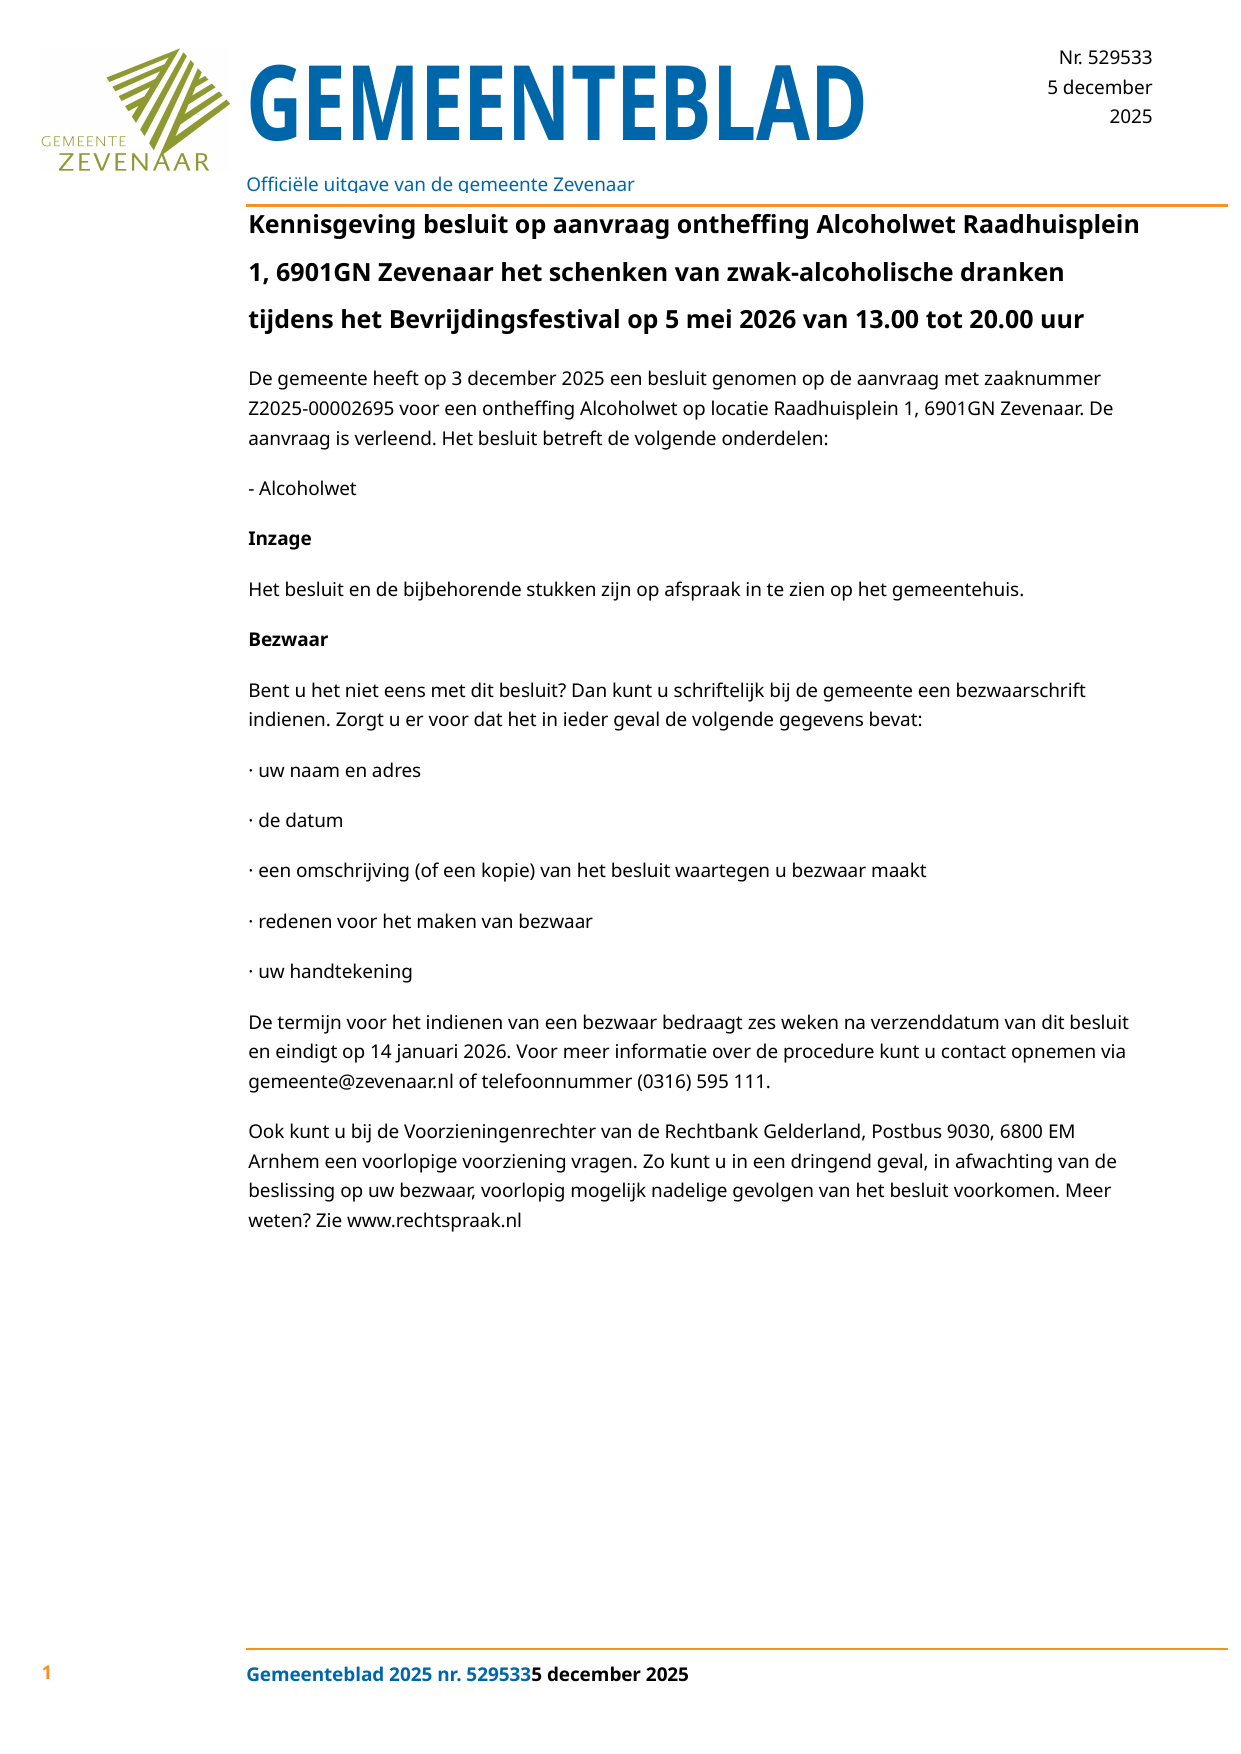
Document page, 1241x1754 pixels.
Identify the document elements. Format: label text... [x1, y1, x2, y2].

text - Alcoholwet [248, 475, 1152, 501]
text Kennisgeving besluit op aanvraag ontheffing Alcoholwet Raadhuisplein 1, 6901GN Zevenaar het schenken van zwak-alcoholische dranken tijdens het Bevrijdingsfestival op 5 mei 2026 van 13.00 tot 20.00 uur [248, 207, 1152, 336]
text · uw naam en adres [248, 757, 1152, 782]
text Bent u het niet eens met dit besluit? Dan kunt u schriftelijk bij de gemeente een bezwaarschrift indienen. Zorgt u er voor dat het in ieder geval de volgende gegevens bevat: [248, 677, 1152, 732]
text Het besluit en de bijbehorende stukken zijn op afspraak in te zien op het gemeentehuis. [248, 576, 1152, 602]
text Inzage [248, 526, 1152, 551]
text · een omschrijving (of een kopie) van het besluit waartegen u bezwaar maakt [248, 858, 1152, 883]
text De gemeente heeft op 3 december 2025 een besluit genomen op de aanvraag met zaaknummer Z2025-00002695 voor een ontheffing Alcoholwet op locatie Raadhuisplein 1, 6901GN Zevenaar. De aanvraag is verleend. Het besluit betreft de volgende onderdelen: [248, 366, 1152, 450]
picture [41, 47, 231, 172]
text Bezwaar [248, 626, 1152, 652]
text · de datum [248, 807, 1152, 833]
text · redenen voor het maken van bezwaar [248, 908, 1152, 934]
text De termijn voor het indienen van een bezwaar bedraagt zes weken na verzenddatum van dit besluit en eindigt op 14 januari 2026. Voor meer informatie over de procedure kunt u contact opnemen via gemeente@zevenaar.nl of telefoonnummer (0316) 595 111. [248, 1009, 1152, 1094]
text Ook kunt u bij de Voorzieningenrechter van de Rechtbank Gelderland, Postbus 9030, 6800 EM Arnhem een voorlopige voorziening vragen. Zo kunt u in een dringend geval, in afwachting van de beslissing op uw bezwaar, voorlopig mogelijk nadelige gevolgen van het besluit voorkomen. Meer weten? Zie www.rechtspraak.nl [248, 1118, 1152, 1233]
text · uw handtekening [248, 958, 1152, 984]
